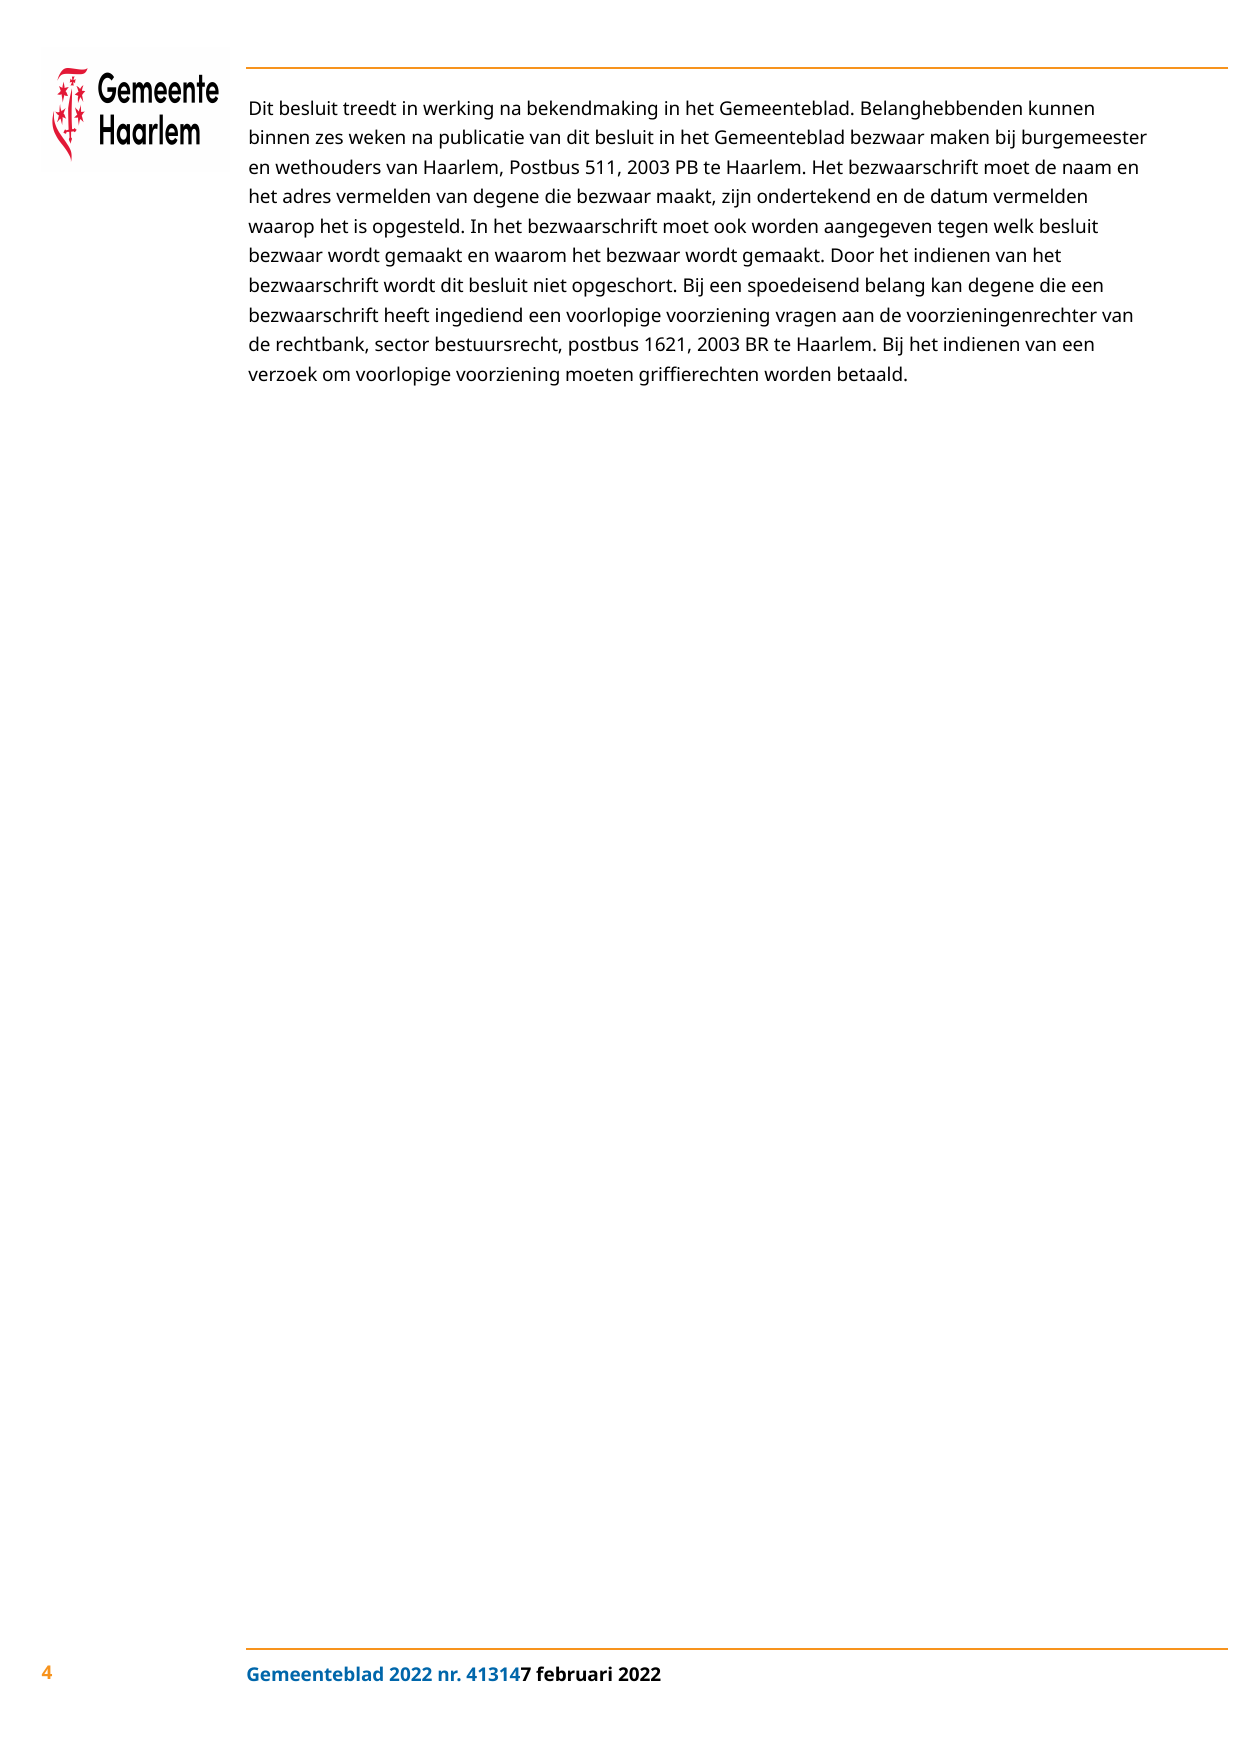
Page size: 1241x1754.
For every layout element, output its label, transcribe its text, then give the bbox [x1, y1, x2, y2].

text Dit besluit treedt in werking na bekendmaking in het Gemeenteblad. Belanghebbenden kunnen binnen zes weken na publicatie van dit besluit in het Gemeenteblad bezwaar maken bij burgemeester en wethouders van Haarlem, Postbus 511, 2003 PB te Haarlem. Het bezwaarschrift moet de naam en het adres vermelden van degene die bezwaar maakt, zijn ondertekend en de datum vermelden waarop het is opgesteld. In het bezwaarschrift moet ook worden aangegeven tegen welk besluit bezwaar wordt gemaakt en waarom het bezwaar wordt gemaakt. Door het indienen van het bezwaarschrift wordt dit besluit niet opgeschort. Bij een spoedeisend belang kan degene die een bezwaarschrift heeft ingediend een voorlopige voorziening vragen aan de voorzieningenrechter van de rechtbank, sector bestuursrecht, postbus 1621, 2003 BR te Haarlem. Bij het indienen van een verzoek om voorlopige voorziening moeten griffierechten worden betaald. [248, 95, 1152, 387]
picture [41, 47, 231, 172]
